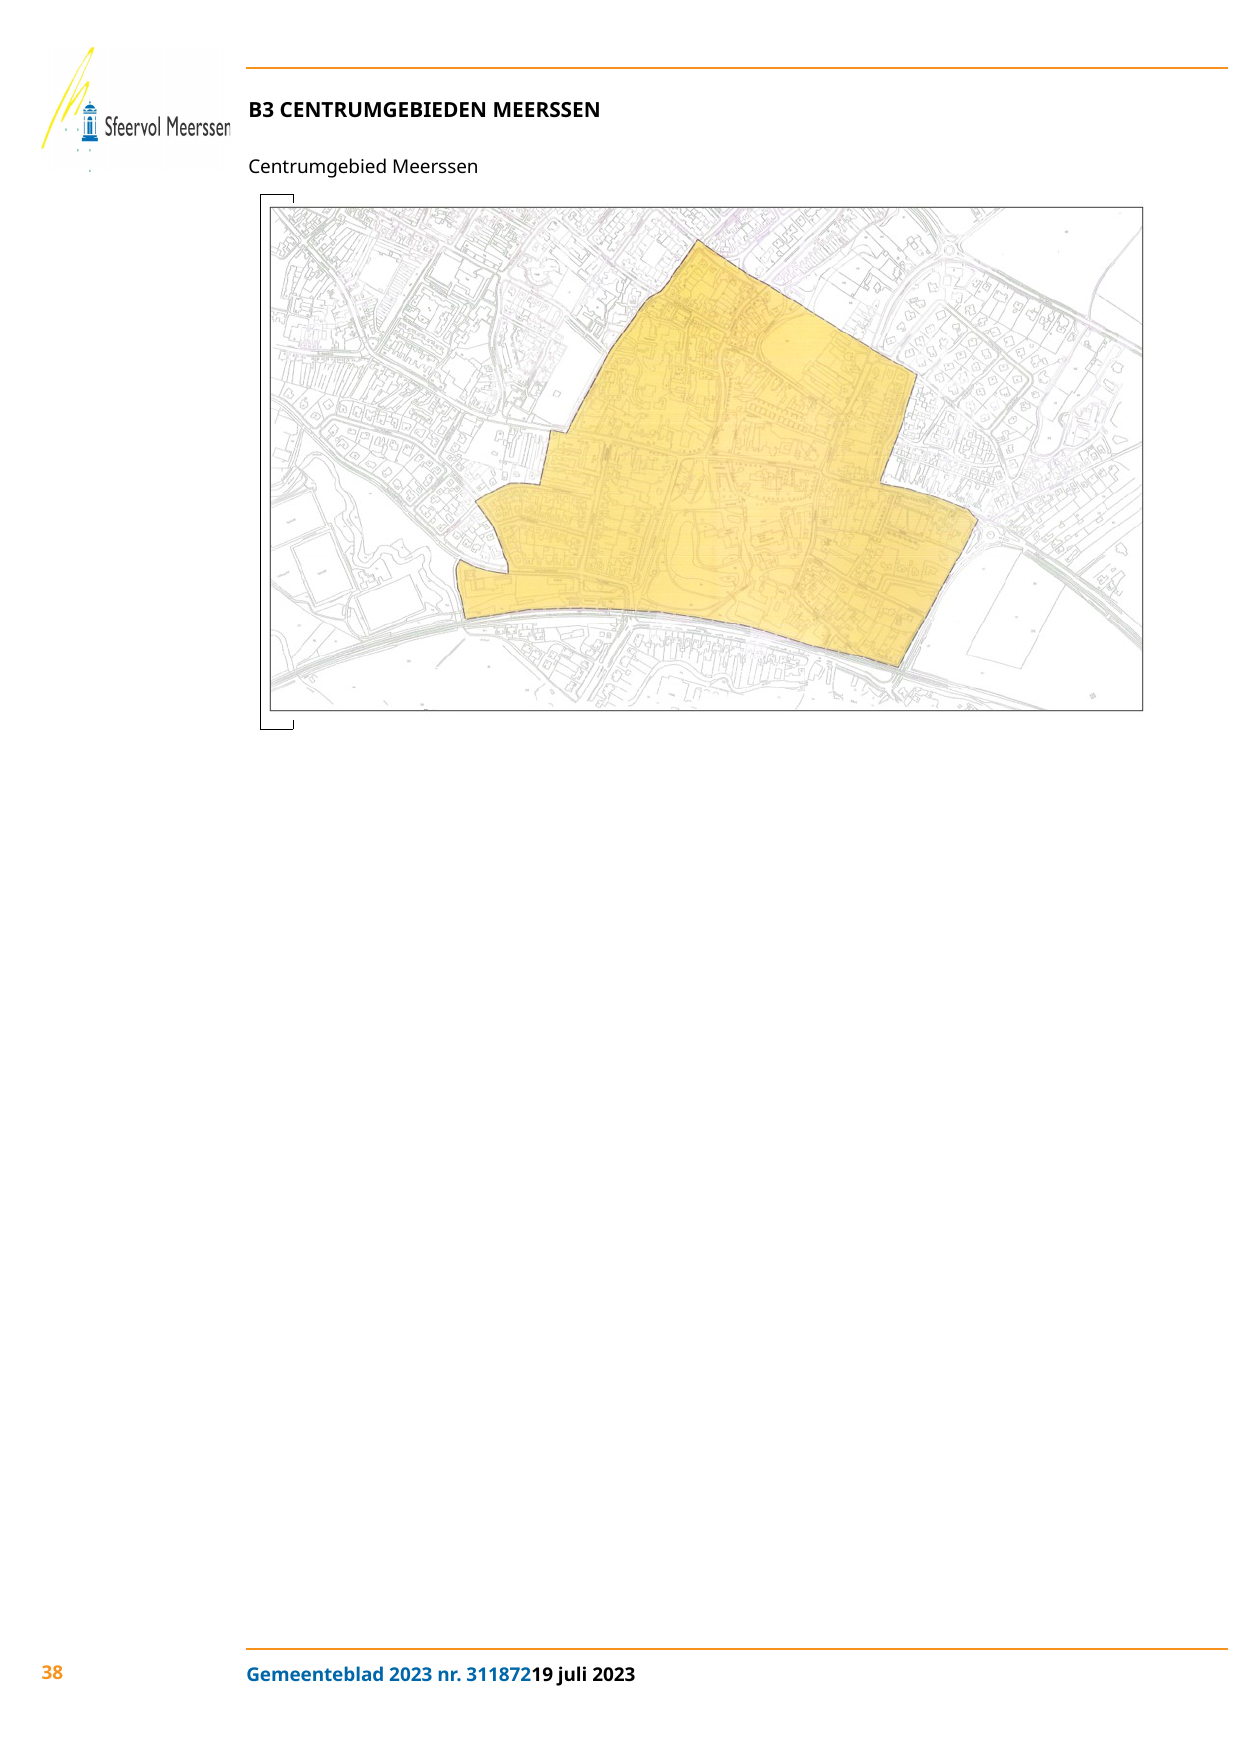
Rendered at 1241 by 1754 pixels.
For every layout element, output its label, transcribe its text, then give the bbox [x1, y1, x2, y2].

picture [268, 203, 1173, 720]
text B3 CENTRUMGEBIEDEN MEERSSEN [248, 95, 1152, 123]
text Centrumgebied Meerssen [248, 153, 1152, 179]
picture [41, 47, 231, 172]
